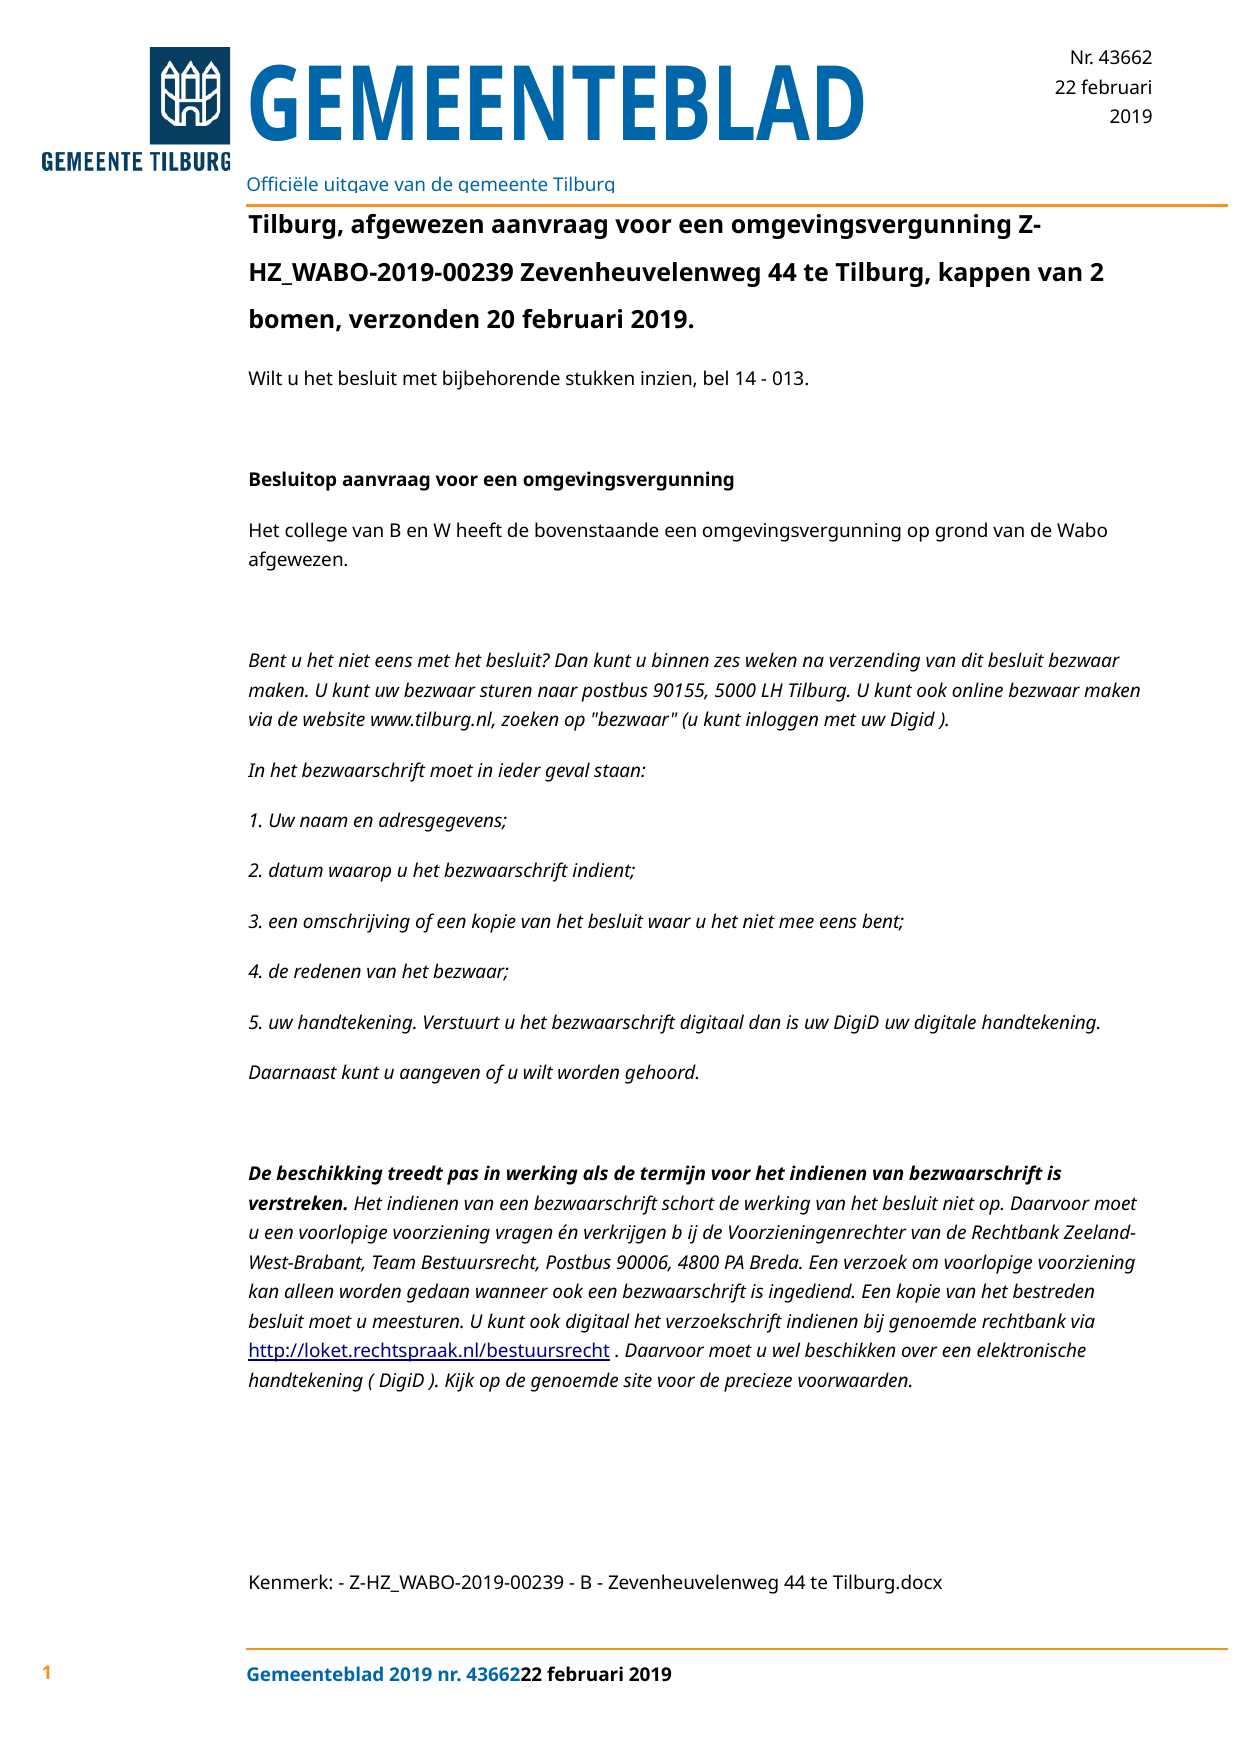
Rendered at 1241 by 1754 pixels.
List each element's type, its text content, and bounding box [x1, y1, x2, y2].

text 3. een omschrijving of een kopie van het besluit waar u het niet mee eens bent; [248, 908, 1152, 934]
text 4. de redenen van het bezwaar; [248, 958, 1152, 984]
text 5. uw handtekening. Verstuurt u het bezwaarschrift digitaal dan is uw DigiD uw digitale handtekening. [248, 1009, 1152, 1034]
text Wilt u het besluit met bijbehorende stukken inzien, bel 14 - 013. [248, 366, 1152, 391]
text Het college van B en W heeft de bovenstaande een omgevingsvergunning op grond van de Wabo afgewezen. [248, 517, 1152, 572]
text 1. Uw naam en adresgegevens; [248, 807, 1152, 833]
text Bent u het niet eens met het besluit? Dan kunt u binnen zes weken na verzending van dit besluit bezwaar maken. U kunt uw bezwaar sturen naar postbus 90155, 5000 LH Tilburg. U kunt ook online bezwaar maken via de website www.tilburg.nl, zoeken op "bezwaar" (u kunt inloggen met uw Digid ). [248, 647, 1152, 732]
picture [41, 47, 231, 172]
text Tilburg, afgewezen aanvraag voor een omgevingsvergunning Z-HZ_WABO-2019-00239 Zevenheuvelenweg 44 te Tilburg, kappen van 2 bomen, verzonden 20 februari 2019. [248, 207, 1152, 336]
text 2. datum waarop u het bezwaarschrift indient; [248, 858, 1152, 883]
text Kenmerk: - Z-HZ_WABO-2019-00239 - B - Zevenheuvelenweg 44 te Tilburg.docx [248, 1569, 1152, 1594]
text Daarnaast kunt u aangeven of u wilt worden gehoord. [248, 1059, 1152, 1085]
text In het bezwaarschrift moet in ieder geval staan: [248, 757, 1152, 782]
text Besluitop aanvraag voor een omgevingsvergunning [248, 466, 1152, 492]
text De beschikking treedt pas in werking als de termijn voor het indienen van bezwaarschrift is verstreken. Het indienen van een bezwaarschrift schort de werking van het besluit niet op. Daarvoor moet u een voorlopige voorziening vragen én verkrijgen b ij de Voorzieningenrechter van de Rechtbank Zeeland-West-Brabant, Team Bestuursrecht, Postbus 90006, 4800 PA Breda. Een verzoek om voorlopige voorziening kan alleen worden gedaan wanneer ook een bezwaarschrift is ingediend. Een kopie van het bestreden besluit moet u meesturen. U kunt ook digitaal het verzoekschrift indienen bij genoemde rechtbank via http://loket.rechtspraak.nl/bestuursrecht . Daarvoor moet u wel beschikken over een elektronische handtekening ( DigiD ). Kijk op de genoemde site voor de precieze voorwaarden. [248, 1160, 1152, 1393]
